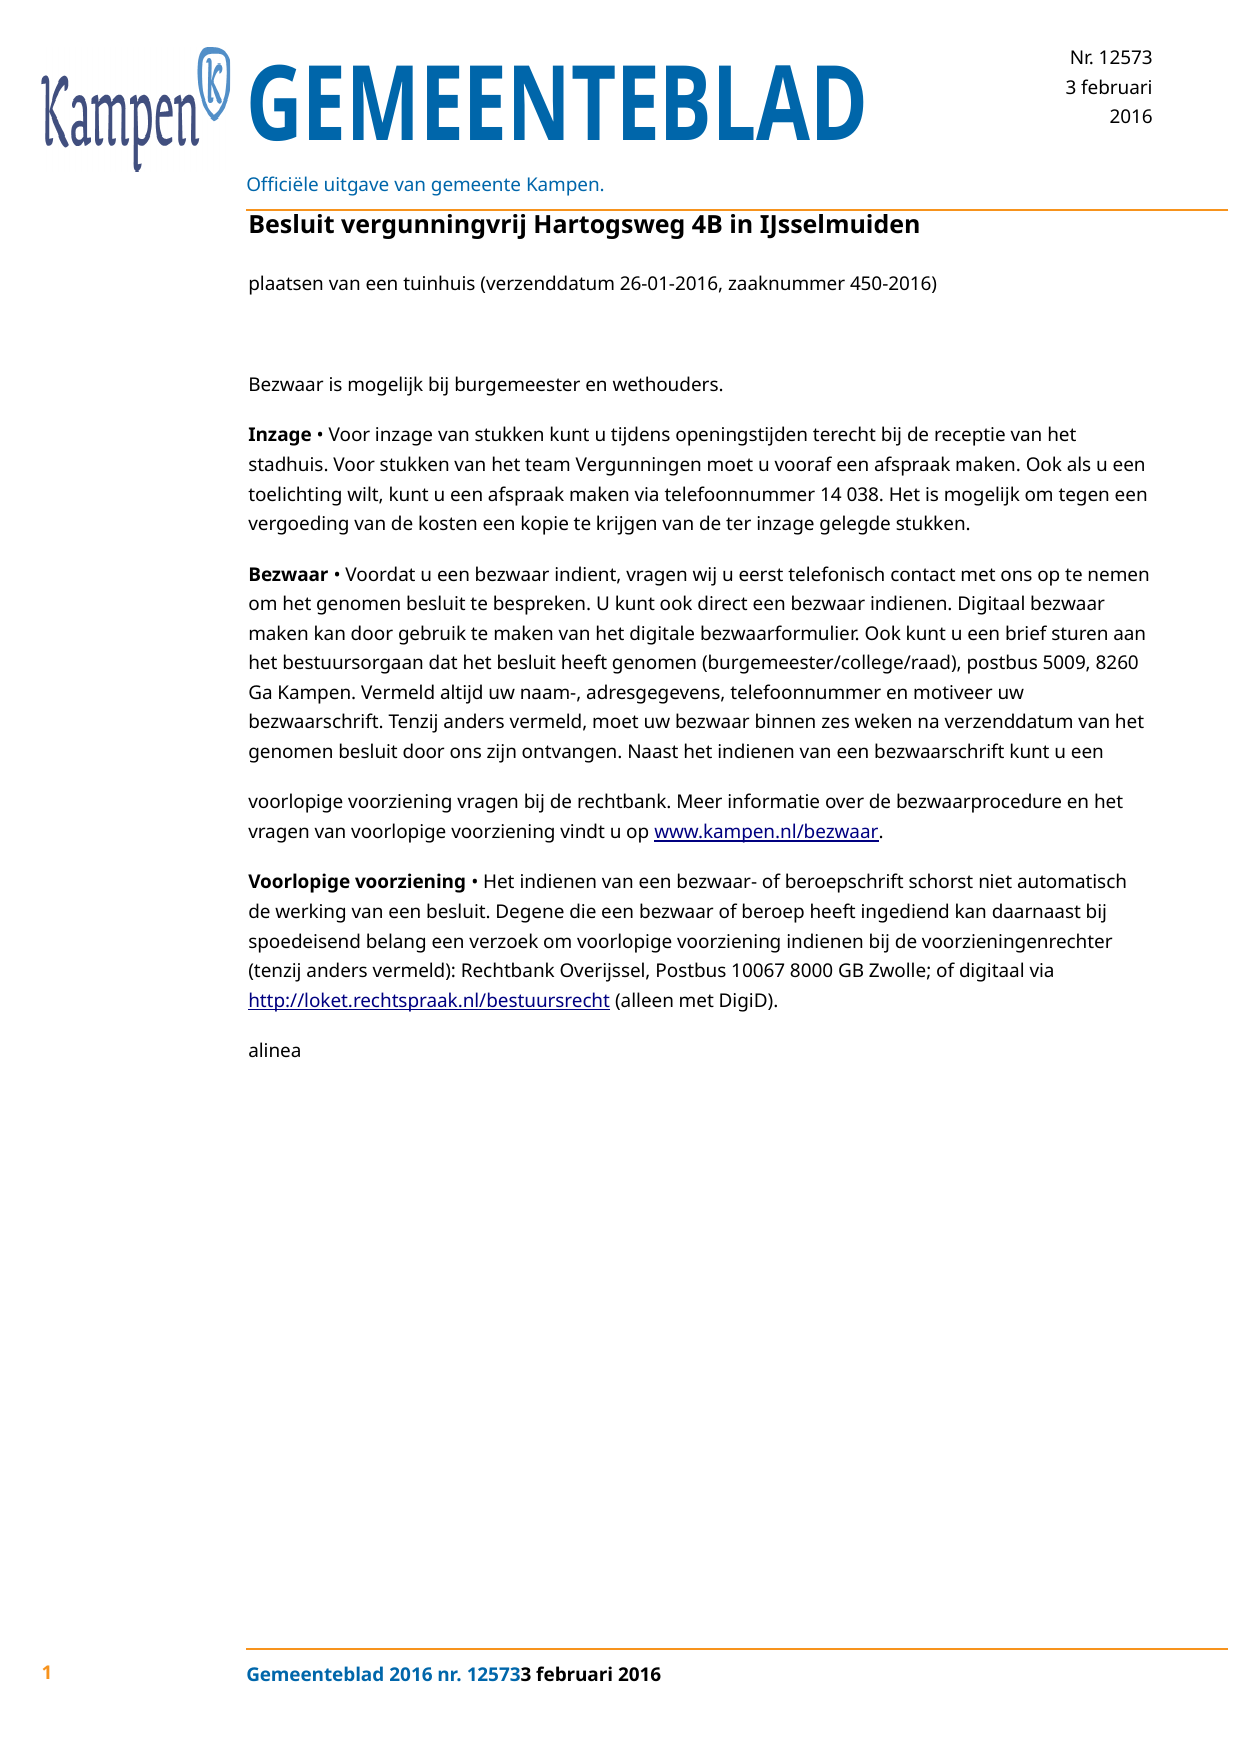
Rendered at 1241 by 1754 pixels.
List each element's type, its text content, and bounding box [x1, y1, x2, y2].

text Bezwaar is mogelijk bij burgemeester en wethouders. [248, 371, 1152, 397]
text Besluit vergunningvrij Hartogsweg 4B in IJsselmuiden [248, 211, 1152, 241]
picture [41, 47, 231, 172]
text Bezwaar • Voordat u een bezwaar indient, vragen wij u eerst telefonisch contact met ons op te nemen om het genomen besluit te bespreken. U kunt ook direct een bezwaar indienen. Digitaal bezwaar maken kan door gebruik te maken van het digitale bezwaarformulier. Ook kunt u een brief sturen aan het bestuursorgaan dat het besluit heeft genomen (burgemeester/college/raad), postbus 5009, 8260 Ga Kampen. Vermeld altijd uw naam-, adresgegevens, telefoonnummer en motiveer uw bezwaarschrift. Tenzij anders vermeld, moet uw bezwaar binnen zes weken na verzenddatum van het genomen besluit door ons zijn ontvangen. Naast het indienen van een bezwaarschrift kunt u een [248, 561, 1152, 764]
text alinea­ [248, 1037, 1152, 1063]
text Inzage • Voor inzage van stukken kunt u tijdens openingstijden terecht bij de receptie van het stadhuis. Voor stukken van het team Vergunningen moet u vooraf een afspraak maken. Ook als u een toelichting wilt, kunt u een afspraak maken via telefoonnummer 14 038. Het is mogelijk om tegen een vergoeding van de kosten een kopie te krijgen van de ter inzage gelegde stukken. [248, 422, 1152, 536]
text voorlopige voorziening vragen bij de rechtbank. Meer informatie over de bezwaarprocedure en het vragen van voorlopige voorziening vindt u op www.kampen.nl/bezwaar. [248, 789, 1152, 844]
text Voorlopige voorziening • Het indienen van een bezwaar- of beroepschrift schorst niet automatisch de werking van een besluit. Degene die een bezwaar of beroep heeft ingediend kan daarnaast bij spoedeisend belang een verzoek om voorlopige voorziening indienen bij de voorzieningenrechter (tenzij anders vermeld): Rechtbank Overijssel, Postbus 10067 8000 GB Zwolle; of digitaal via http://loket.rechtspraak.nl/bestuursrecht (alleen met DigiD). [248, 869, 1152, 1013]
text plaatsen van een tuinhuis (verzenddatum 26-01-2016, zaaknummer 450-2016) [248, 270, 1152, 296]
